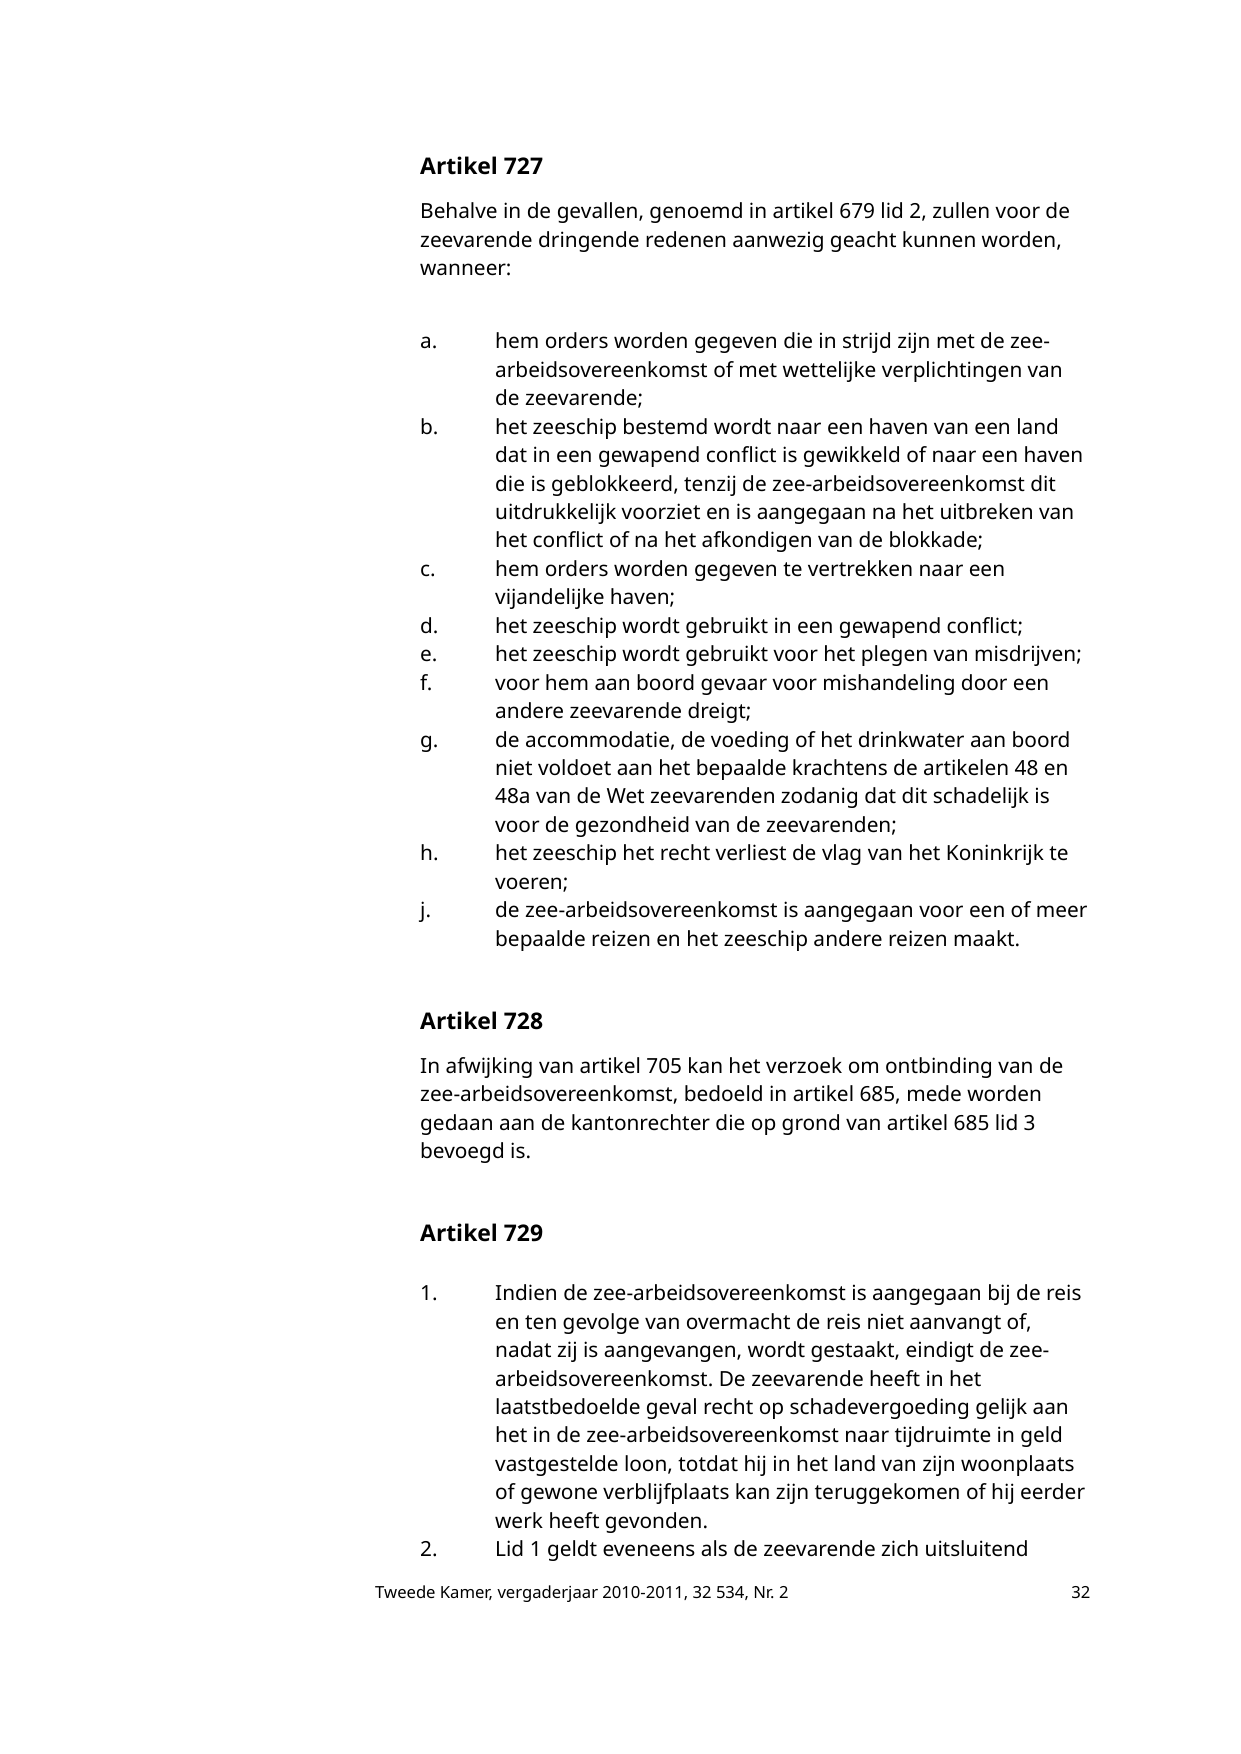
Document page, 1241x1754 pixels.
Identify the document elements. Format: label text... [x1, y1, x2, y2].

list het zeeschip bestemd wordt naar een haven van een land dat in een gewapend conflict is gewikkeld of naar een haven die is geblokkeerd, tenzij de zee-arbeidsovereenkomst dit uitdrukkelijk voorziet en is aangegaan na het uitbreken van het conflict of na het afkondigen van de blokkade; [420, 412, 1090, 554]
list Indien de zee-arbeidsovereenkomst is aangegaan bij de reis en ten gevolge van overmacht de reis niet aanvangt of, nadat zij is aangevangen, wordt gestaakt, eindigt de zee-arbeidsovereenkomst. De zeevarende heeft in het laatstbedoelde geval recht op schadevergoeding gelijk aan het in de zee-arbeidsovereenkomst naar tijdruimte in geld vastgestelde loon, totdat hij in het land van zijn woonplaats of gewone verblijfplaats kan zijn teruggekomen of hij eerder werk heeft gevonden. [420, 1278, 1090, 1534]
list hem orders worden gegeven die in strijd zijn met de zee-arbeidsovereenkomst of met wettelijke verplichtingen van de zeevarende; [420, 327, 1090, 412]
list voor hem aan boord gevaar voor mishandeling door een andere zeevarende dreigt; [420, 668, 1090, 725]
list het zeeschip het recht verliest de vlag van het Koninkrijk te voeren; [420, 838, 1090, 895]
text In afwijking van artikel 705 kan het verzoek om ontbinding van de zee-arbeidsovereenkomst, bedoeld in artikel 685, mede worden gedaan aan de kantonrechter die op grond van artikel 685 lid 3 bevoegd is. [420, 1051, 1090, 1165]
subtitle Artikel 728 [420, 1005, 1090, 1036]
text Behalve in de gevallen, genoemd in artikel 679 lid 2, zullen voor de zeevarende dringende redenen aanwezig geacht kunnen worden, wanneer: [420, 196, 1090, 282]
list Lid 1 geldt eveneens als de zeevarende zich uitsluitend [420, 1534, 1090, 1563]
subtitle Artikel 727 [420, 150, 1090, 181]
list hem orders worden gegeven te vertrekken naar een vijandelijke haven; [420, 554, 1090, 611]
list de accommodatie, de voeding of het drinkwater aan boord niet voldoet aan het bepaalde krachtens de artikelen 48 en 48a van de Wet zeevarenden zodanig dat dit schadelijk is voor de gezondheid van de zeevarenden; [420, 725, 1090, 838]
list de zee-arbeidsovereenkomst is aangegaan voor een of meer bepaalde reizen en het zeeschip andere reizen maakt. [420, 895, 1090, 952]
list het zeeschip wordt gebruikt voor het plegen van misdrijven; [420, 639, 1090, 668]
list het zeeschip wordt gebruikt in een gewapend conflict; [420, 611, 1090, 639]
subtitle Artikel 729 [420, 1217, 1090, 1248]
